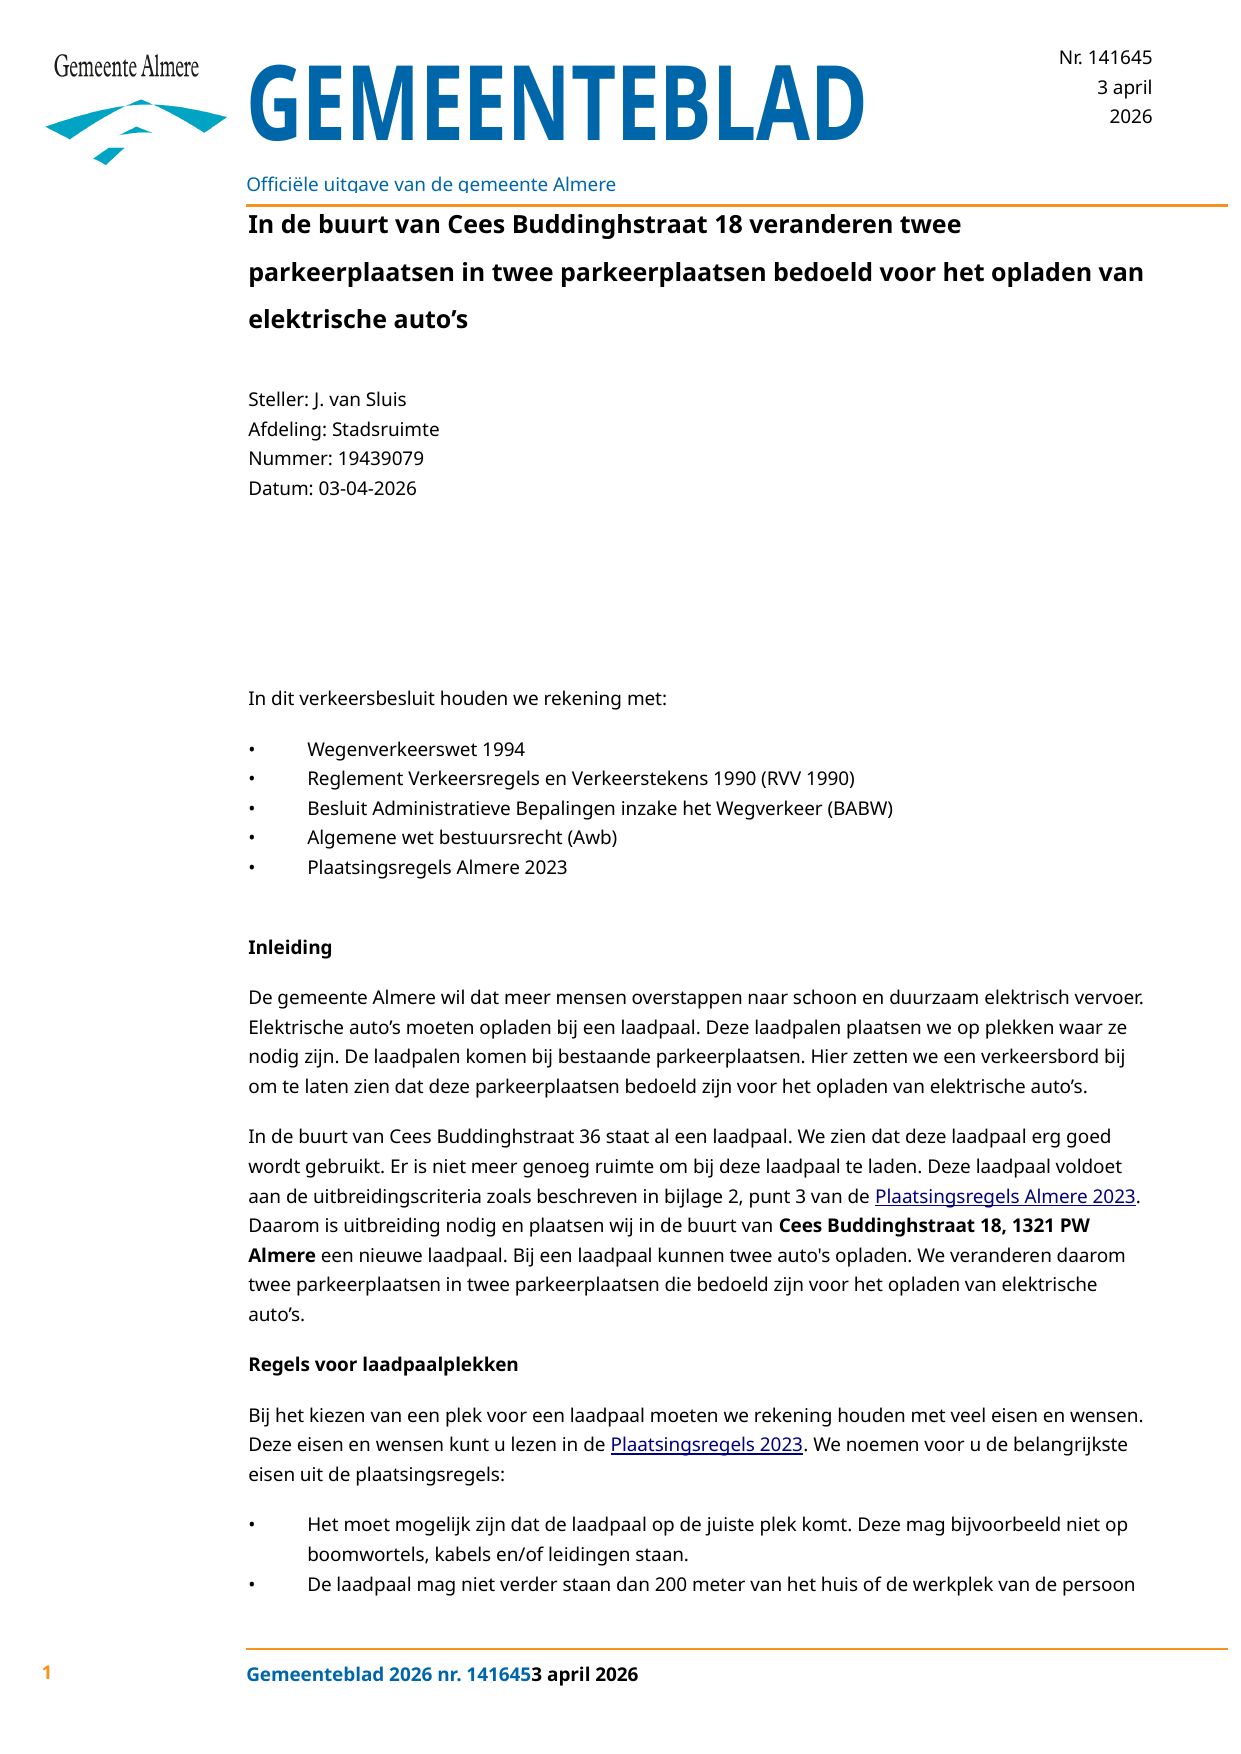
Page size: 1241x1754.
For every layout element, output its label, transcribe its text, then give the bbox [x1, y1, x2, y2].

list Wegenverkeerswet 1994 [248, 736, 1152, 762]
text Nummer: 19439079 [248, 445, 1152, 471]
text Steller: J. van Sluis [248, 386, 1152, 412]
text Regels voor laadpaalplekken [248, 1352, 1152, 1377]
list Algemene wet bestuursrecht (Awb) [248, 824, 1152, 850]
text Afdeling: Stadsruimte [248, 416, 1152, 442]
text Inleiding [248, 934, 1152, 960]
list Het moet mogelijk zijn dat de laadpaal op de juiste plek komt. Deze mag bijvoorbeeld niet op boomwortels, kabels en/of leidingen staan. [248, 1512, 1152, 1567]
text In de buurt van Cees Buddinghstraat 36 staat al een laadpaal. We zien dat deze laadpaal erg goed wordt gebruikt. Er is niet meer genoeg ruimte om bij deze laadpaal te laden. Deze laadpaal voldoet aan de uitbreidingscriteria zoals beschreven in bijlage 2, punt 3 van de Plaatsingsregels Almere 2023. Daarom is uitbreiding nodig en plaatsen wij in de buurt van Cees Buddinghstraat 18, 1321 PW Almere een nieuwe laadpaal. Bij een laadpaal kunnen twee auto's opladen. We veranderen daarom twee parkeerplaatsen in twee parkeerplaatsen die bedoeld zijn voor het opladen van elektrische auto’s. [248, 1124, 1152, 1327]
text Bij het kiezen van een plek voor een laadpaal moeten we rekening houden met veel eisen en wensen. Deze eisen en wensen kunt u lezen in de Plaatsingsregels 2023. We noemen voor u de belangrijkste eisen uit de plaatsingsregels: [248, 1402, 1152, 1487]
list De laadpaal mag niet verder staan dan 200 meter van het huis of de werkplek van de persoon [248, 1571, 1152, 1597]
picture [41, 47, 231, 172]
list Reglement Verkeersregels en Verkeerstekens 1990 (RVV 1990) [248, 765, 1152, 791]
list Plaatsingsregels Almere 2023 [248, 854, 1152, 880]
list Besluit Administratieve Bepalingen inzake het Wegverkeer (BABW) [248, 795, 1152, 821]
text Datum: 03-04-2026 [248, 475, 1152, 501]
text De gemeente Almere wil dat meer mensen overstappen naar schoon en duurzaam elektrisch vervoer. Elektrische auto’s moeten opladen bij een laadpaal. Deze laadpalen plaatsen we op plekken waar ze nodig zijn. De laadpalen komen bij bestaande parkeerplaatsen. Hier zetten we een verkeersbord bij om te laten zien dat deze parkeerplaatsen bedoeld zijn voor het opladen van elektrische auto’s. [248, 984, 1152, 1099]
text In de buurt van Cees Buddinghstraat 18 veranderen twee parkeerplaatsen in twee parkeerplaatsen bedoeld voor het opladen van elektrische auto’s [248, 207, 1152, 336]
text In dit verkeersbesluit houden we rekening met: [248, 685, 1152, 711]
